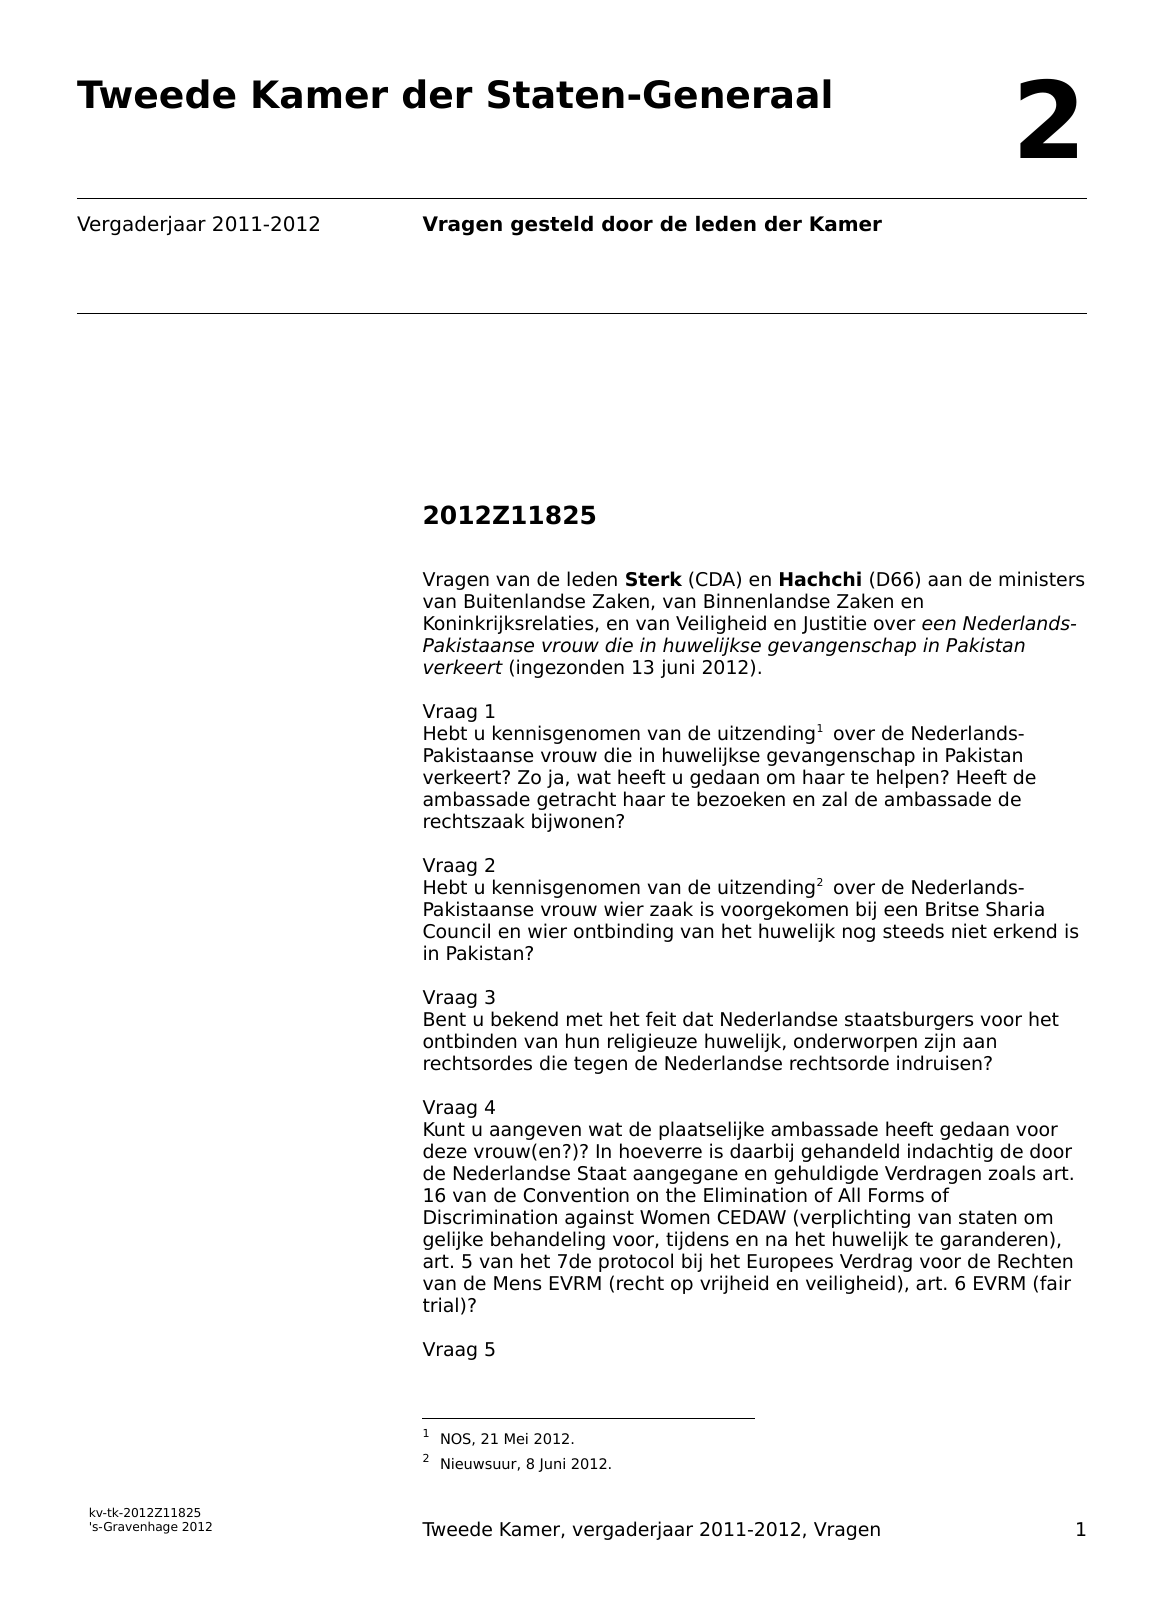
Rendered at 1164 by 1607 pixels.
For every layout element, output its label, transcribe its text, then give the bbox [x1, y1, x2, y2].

table_header Tweede Kamer der Staten-Generaal [77, 59, 886, 198]
table_header 2 [886, 59, 1087, 198]
text kv-tk-2012Z11825 [88, 1506, 323, 1520]
table_cell Vergaderjaar 2011-2012 [77, 199, 422, 313]
text Hebt u kennisgenomen van de uitzending over de Nederlands-Pakistaanse vrouw die in huwelijkse gevangenschap in Pakistan verkeert? Zo ja, wat heeft u gedaan om haar te helpen? Heeft de ambassade getracht haar te bezoeken en zal de ambassade de rechtszaak bijwonen? [422, 723, 1087, 833]
text Vragen van de leden Sterk (CDA) en Hachchi (D66) aan de ministers van Buitenlandse Zaken, van Binnenlandse Zaken en Koninkrijksrelaties, en van Veiligheid en Justitie over een Nederlands-Pakistaanse vrouw die in huwelijkse gevangenschap in Pakistan verkeert (ingezonden 13 juni 2012). [422, 569, 1087, 679]
text Vraag 5 [422, 1339, 1087, 1361]
text Vraag 1 [422, 701, 1087, 723]
text Bent u bekend met het feit dat Nederlandse staatsburgers voor het ontbinden van hun religieuze huwelijk, onderworpen zijn aan rechtsordes die tegen de Nederlandse rechtsorde indruisen? [422, 1009, 1087, 1075]
text Vraag 4 [422, 1097, 1087, 1119]
text NOS, 21 Mei 2012. [422, 1427, 1087, 1449]
text Vraag 2 [422, 855, 1087, 877]
text Vraag 3 [422, 987, 1087, 1009]
table_cell Vragen gesteld door de leden der Kamer [422, 199, 1087, 313]
text Kunt u aangeven wat de plaatselijke ambassade heeft gedaan voor deze vrouw(en?)? In hoeverre is daarbij gehandeld indachtig de door de Nederlandse Staat aangegane en gehuldigde Verdragen zoals art. 16 van de Convention on the Elimination of All Forms of Discrimination against Women CEDAW (verplichting van staten om gelijke behandeling voor, tijdens en na het huwelijk te garanderen), art. 5 van het 7de protocol bij het Europees Verdrag voor de Rechten van de Mens EVRM (recht op vrijheid en veiligheid), art. 6 EVRM (fair trial)? [422, 1119, 1087, 1317]
text 2012Z11825 [422, 501, 1087, 531]
text Nieuwsuur, 8 Juni 2012. [422, 1452, 1087, 1474]
text 's-Gravenhage 2012 [88, 1520, 323, 1534]
text Hebt u kennisgenomen van de uitzending over de Nederlands-Pakistaanse vrouw wier zaak is voorgekomen bij een Britse Sharia Council en wier ontbinding van het huwelijk nog steeds niet erkend is in Pakistan? [422, 877, 1087, 965]
